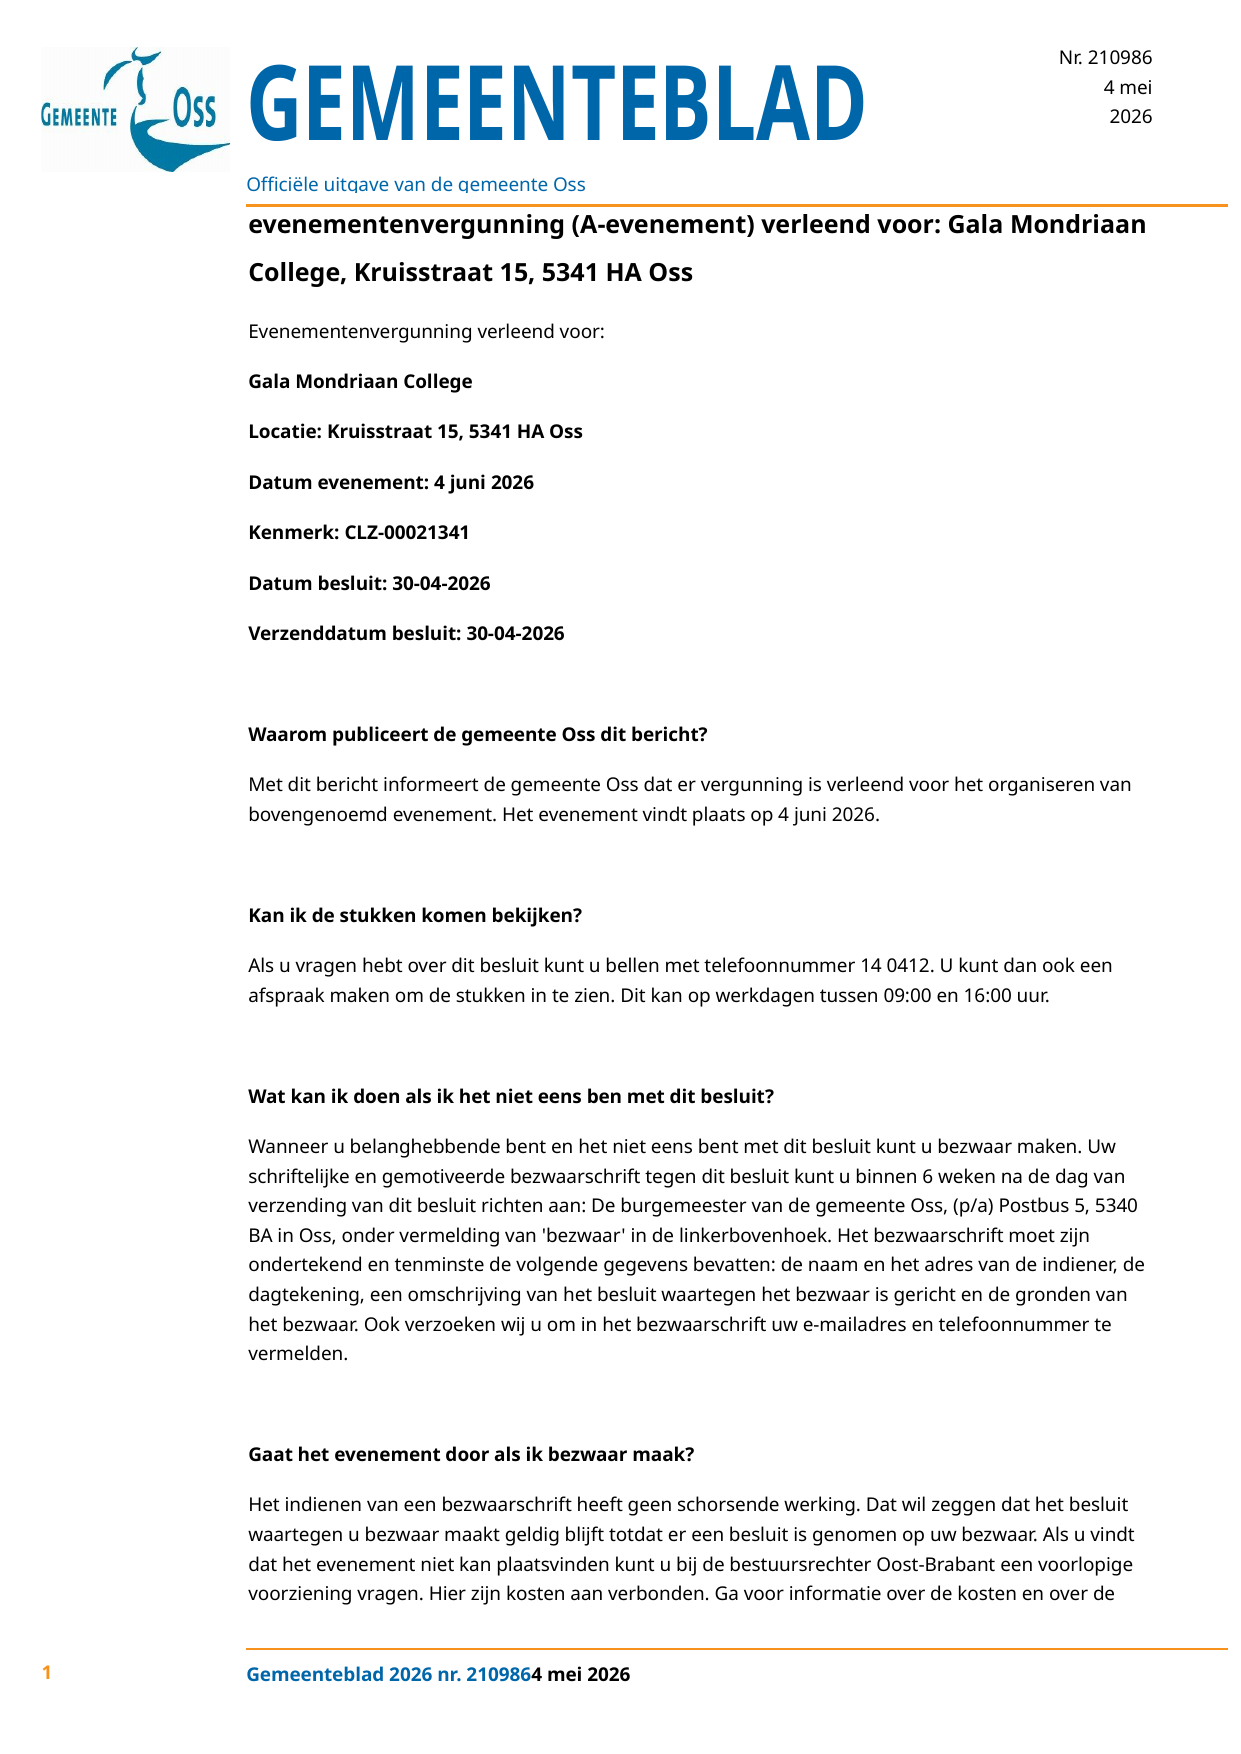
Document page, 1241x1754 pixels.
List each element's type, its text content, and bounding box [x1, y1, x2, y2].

text Datum evenement: 4 juni 2026 [248, 469, 1152, 495]
text Locatie: Kruisstraat 15, 5341 HA Oss [248, 419, 1152, 444]
text Waarom publiceert de gemeente Oss dit bericht? [248, 721, 1152, 747]
text Evenementenvergunning verleend voor: [248, 318, 1152, 344]
picture [41, 47, 231, 172]
text Wanneer u belanghebbende bent en het niet eens bent met dit besluit kunt u bezwaar maken. Uw schriftelijke en gemotiveerde bezwaarschrift tegen dit besluit kunt u binnen 6 weken na de dag van verzending van dit besluit richten aan: De burgemeester van de gemeente Oss, (p/a) Postbus 5, 5340 BA in Oss, onder vermelding van 'bezwaar' in de linkerbovenhoek. Het bezwaarschrift moet zijn ondertekend en tenminste de volgende gegevens bevatten: de naam en het adres van de indiener, de dagtekening, een omschrijving van het besluit waartegen het bezwaar is gericht en de gronden van het bezwaar. Ook verzoeken wij u om in het bezwaarschrift uw e-mailadres en telefoonnummer te vermelden. [248, 1133, 1152, 1366]
text Datum besluit: 30-04-2026 [248, 570, 1152, 596]
text Kenmerk: CLZ-00021341 [248, 519, 1152, 545]
text Met dit bericht informeert de gemeente Oss dat er vergunning is verleend voor het organiseren van bovengenoemd evenement. Het evenement vindt plaats op 4 juni 2026. [248, 772, 1152, 827]
text Kan ik de stukken komen bekijken? [248, 902, 1152, 928]
text Verzenddatum besluit: 30-04-2026 [248, 620, 1152, 646]
text Wat kan ik doen als ik het niet eens ben met dit besluit? [248, 1083, 1152, 1109]
text Het indienen van een bezwaarschrift heeft geen schorsende werking. Dat wil zeggen dat het besluit waartegen u bezwaar maakt geldig blijft totdat er een besluit is genomen op uw bezwaar. Als u vindt dat het evenement niet kan plaatsvinden kunt u bij de bestuursrechter Oost-Brabant een voorlopige voorziening vragen. Hier zijn kosten aan verbonden. Ga voor informatie over de kosten en over de [248, 1492, 1152, 1606]
text Gala Mondriaan College [248, 368, 1152, 394]
text Gaat het evenement door als ik bezwaar maak? [248, 1441, 1152, 1467]
text evenementenvergunning (A-evenement) verleend voor: Gala Mondriaan College, Kruisstraat 15, 5341 HA Oss [248, 207, 1152, 288]
text Als u vragen hebt over dit besluit kunt u bellen met telefoonnummer 14 0412. U kunt dan ook een afspraak maken om de stukken in te zien. Dit kan op werkdagen tussen 09:00 en 16:00 uur. [248, 952, 1152, 1008]
